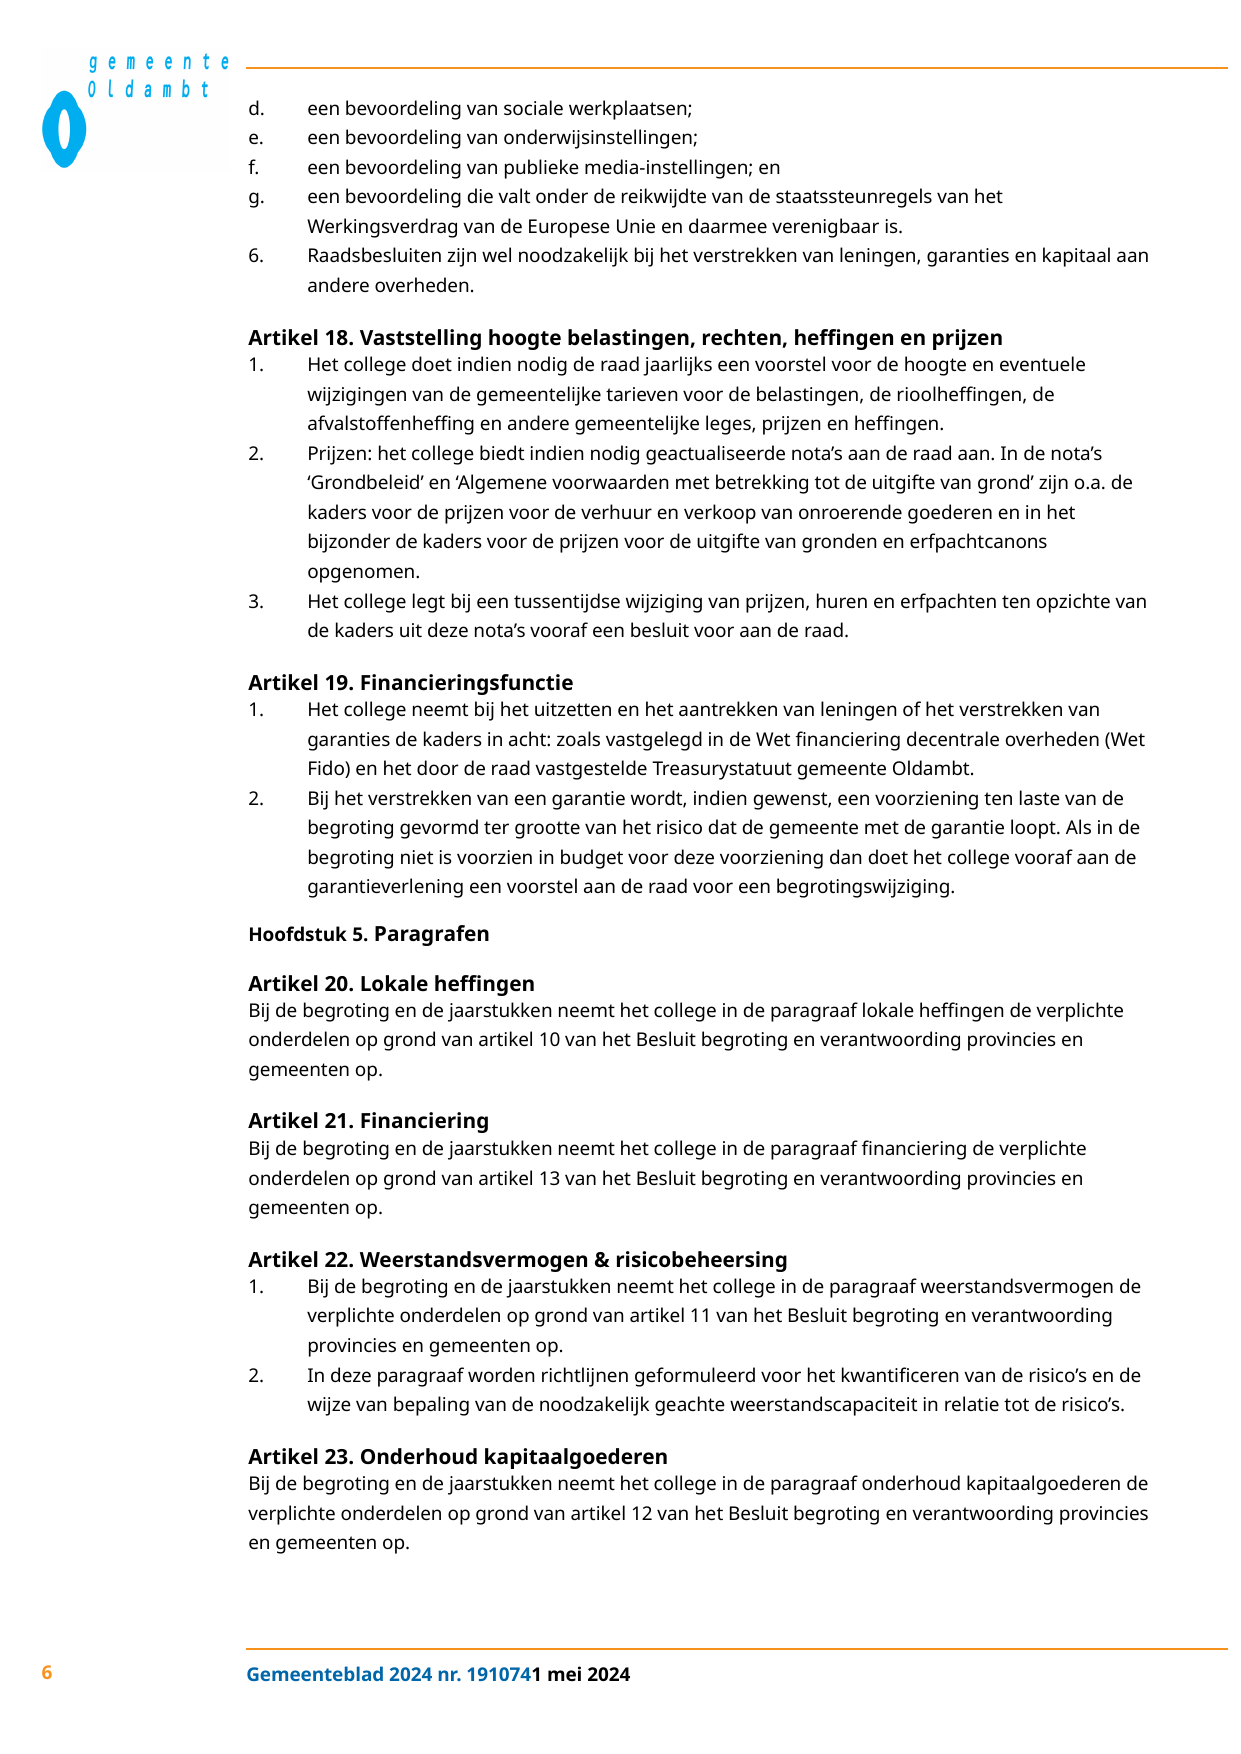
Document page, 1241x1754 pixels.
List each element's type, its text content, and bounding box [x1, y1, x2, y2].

list Raadsbesluiten zijn wel noodzakelijk bij het verstrekken van leningen, garanties en kapitaal aan andere overheden. [248, 243, 1152, 298]
list een bevoordeling van sociale werkplaatsen; [248, 95, 1152, 121]
text Artikel 20. Lokale heffingen [248, 969, 1152, 997]
list Het college doet indien nodig de raad jaarlijks een voorstel voor de hoogte en eventuele wijzigingen van de gemeentelijke tarieven voor de belastingen, de rioolheffingen, de afvalstoffenheffing en andere gemeentelijke leges, prijzen en heffingen. [248, 351, 1152, 436]
list Het college neemt bij het uitzetten en het aantrekken van leningen of het verstrekken van garanties de kaders in acht: zoals vastgelegd in de Wet financiering decentrale overheden (Wet Fido) en het door de raad vastgestelde Treasurystatuut gemeente Oldambt. [248, 696, 1152, 781]
list Bij de begroting en de jaarstukken neemt het college in de paragraaf weerstandsvermogen de verplichte onderdelen op grond van artikel 11 van het Besluit begroting en verantwoording provincies en gemeenten op. [248, 1273, 1152, 1358]
text Artikel 23. Onderhoud kapitaalgoederen [248, 1442, 1152, 1470]
text Artikel 18. Vaststelling hoogte belastingen, rechten, heffingen en prijzen [248, 323, 1152, 351]
text Bij de begroting en de jaarstukken neemt het college in de paragraaf lokale heffingen de verplichte onderdelen op grond van artikel 10 van het Besluit begroting en verantwoording provincies en gemeenten op. [248, 997, 1152, 1082]
text Artikel 19. Financieringsfunctie [248, 668, 1152, 696]
list een bevoordeling van publieke media-instellingen; en [248, 154, 1152, 180]
list een bevoordeling die valt onder de reikwijdte van de staatssteunregels van het Werkingsverdrag van de Europese Unie en daarmee verenigbaar is. [248, 183, 1152, 239]
text Hoofdstuk 5. Paragrafen [248, 919, 1152, 948]
list Prijzen: het college biedt indien nodig geactualiseerde nota’s aan de raad aan. In de nota’s ‘Grondbeleid’ en ‘Algemene voorwaarden met betrekking tot de uitgifte van grond’ zijn o.a. de kaders voor de prijzen voor de verhuur en verkoop van onroerende goederen en in het bijzonder de kaders voor de prijzen voor de uitgifte van gronden en erfpachtcanons opgenomen. [248, 440, 1152, 584]
list Bij het verstrekken van een garantie wordt, indien gewenst, een voorziening ten laste van de begroting gevormd ter grootte van het risico dat de gemeente met de garantie loopt. Als in de begroting niet is voorzien in budget voor deze voorziening dan doet het college vooraf aan de garantieverlening een voorstel aan de raad voor een begrotingswijziging. [248, 785, 1152, 899]
list In deze paragraaf worden richtlijnen geformuleerd voor het kwantificeren van de risico’s en de wijze van bepaling van de noodzakelijk geachte weerstandscapaciteit in relatie tot de risico’s. [248, 1362, 1152, 1417]
text Bij de begroting en de jaarstukken neemt het college in de paragraaf onderhoud kapitaalgoederen de verplichte onderdelen op grond van artikel 12 van het Besluit begroting en verantwoording provincies en gemeenten op. [248, 1470, 1152, 1555]
list een bevoordeling van onderwijsinstellingen; [248, 124, 1152, 150]
text Artikel 22. Weerstandsvermogen & risicobeheersing [248, 1245, 1152, 1273]
picture [41, 47, 231, 172]
text Artikel 21. Financiering [248, 1107, 1152, 1135]
text Bij de begroting en de jaarstukken neemt het college in de paragraaf financiering de verplichte onderdelen op grond van artikel 13 van het Besluit begroting en verantwoording provincies en gemeenten op. [248, 1135, 1152, 1220]
list Het college legt bij een tussentijdse wijziging van prijzen, huren en erfpachten ten opzichte van de kaders uit deze nota’s vooraf een besluit voor aan de raad. [248, 588, 1152, 643]
